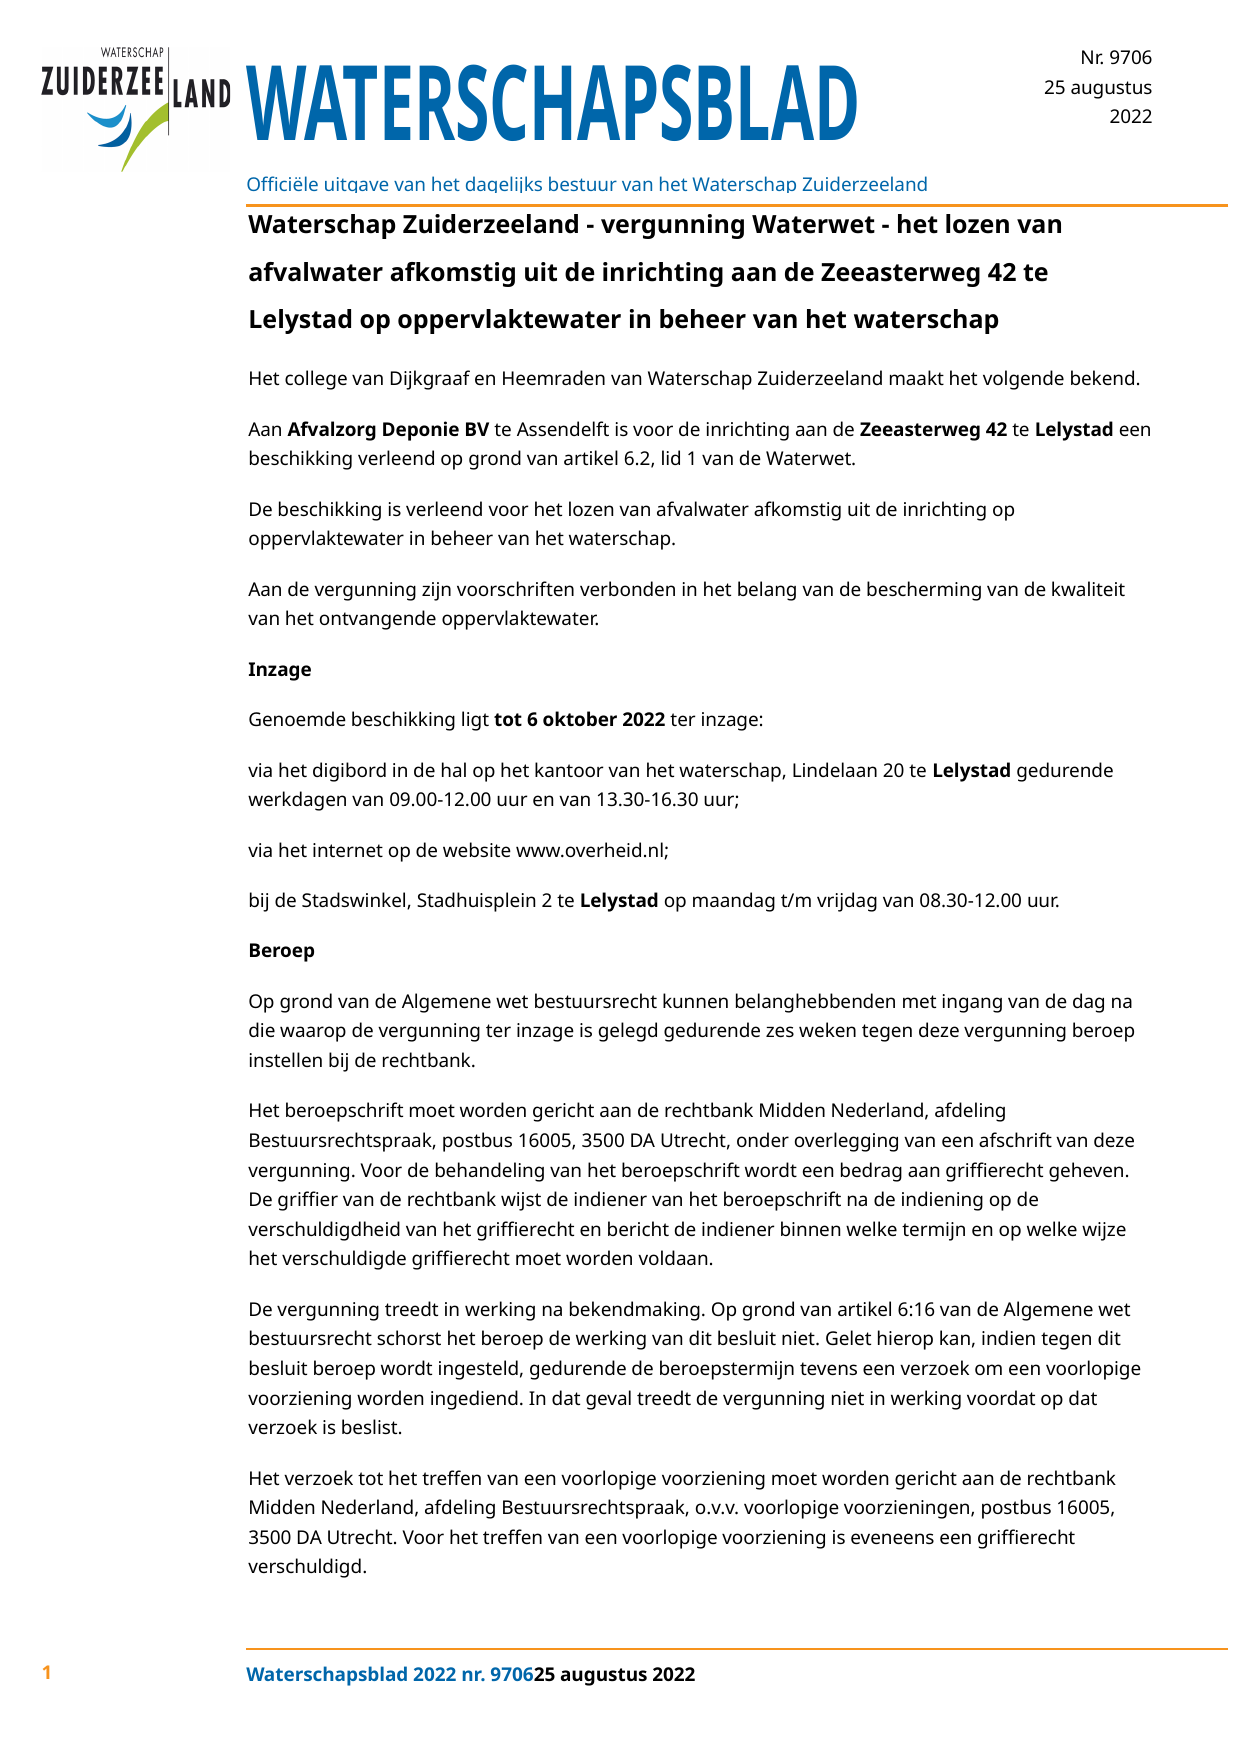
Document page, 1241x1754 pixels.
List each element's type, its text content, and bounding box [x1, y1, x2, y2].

text De beschikking is verleend voor het lozen van afvalwater afkomstig uit de inrichting op oppervlaktewater in beheer van het waterschap. [248, 496, 1152, 551]
text Inzage [248, 656, 1152, 682]
text bij de Stadswinkel, Stadhuisplein 2 te Lelystad op maandag t/m vrijdag van 08.30‑12.00 uur. [248, 887, 1152, 913]
text Het college van Dijkgraaf en Heemraden van Waterschap Zuiderzeeland maakt het volgende bekend. [248, 366, 1152, 391]
text Op grond van de Algemene wet bestuursrecht kunnen belanghebbenden met ingang van de dag na die waarop de vergunning ter inzage is gelegd gedurende zes weken tegen deze vergunning beroep instellen bij de rechtbank. [248, 988, 1152, 1073]
text via het digibord in de hal op het kantoor van het waterschap, Lindelaan 20 te Lelystad gedurende werkdagen van 09.00-12.00 uur en van 13.30-16.30 uur; [248, 757, 1152, 812]
text Aan de vergunning zijn voorschriften verbonden in het belang van de bescherming van de kwaliteit van het ontvangende oppervlaktewater. [248, 576, 1152, 631]
text Het verzoek tot het treffen van een voorlopige voorziening moet worden gericht aan de rechtbank Midden Nederland, afdeling Bestuursrechtspraak, o.v.v. voorlopige voorzieningen, postbus 16005, 3500 DA Utrecht. Voor het treffen van een voorlopige voorziening is eveneens een griffierecht verschuldigd. [248, 1465, 1152, 1579]
text Het beroepschrift moet worden gericht aan de rechtbank Midden Nederland, afdeling Bestuursrechtspraak, postbus 16005, 3500 DA Utrecht, onder overlegging van een afschrift van deze vergunning. Voor de behandeling van het beroepschrift wordt een bedrag aan griffierecht geheven. De griffier van de rechtbank wijst de indiener van het beroepschrift na de indiening op de verschuldigdheid van het griffierecht en bericht de indiener binnen welke termijn en op welke wijze het verschuldigde griffierecht moet worden voldaan. [248, 1098, 1152, 1271]
text Beroep [248, 938, 1152, 963]
text Aan Afvalzorg Deponie BV te Assendelft is voor de inrichting aan de Zeeasterweg 42 te Lelystad een beschikking verleend op grond van artikel 6.2, lid 1 van de Waterwet. [248, 416, 1152, 471]
text De vergunning treedt in werking na bekendmaking. Op grond van artikel 6:16 van de Algemene wet bestuursrecht schorst het beroep de werking van dit besluit niet. Gelet hierop kan, indien tegen dit besluit beroep wordt ingesteld, gedurende de beroepstermijn tevens een verzoek om een voorlopige voorziening worden ingediend. In dat geval treedt de vergunning niet in werking voordat op dat verzoek is beslist. [248, 1296, 1152, 1440]
text Genoemde beschikking ligt tot 6 oktober 2022 ter inzage: [248, 706, 1152, 732]
text Waterschap Zuiderzeeland - vergunning Waterwet - het lozen van afvalwater afkomstig uit de inrichting aan de Zeeasterweg 42 te Lelystad op oppervlaktewater in beheer van het waterschap [248, 207, 1152, 336]
picture [41, 47, 231, 172]
text via het internet op de website www.overheid.nl; [248, 837, 1152, 862]
